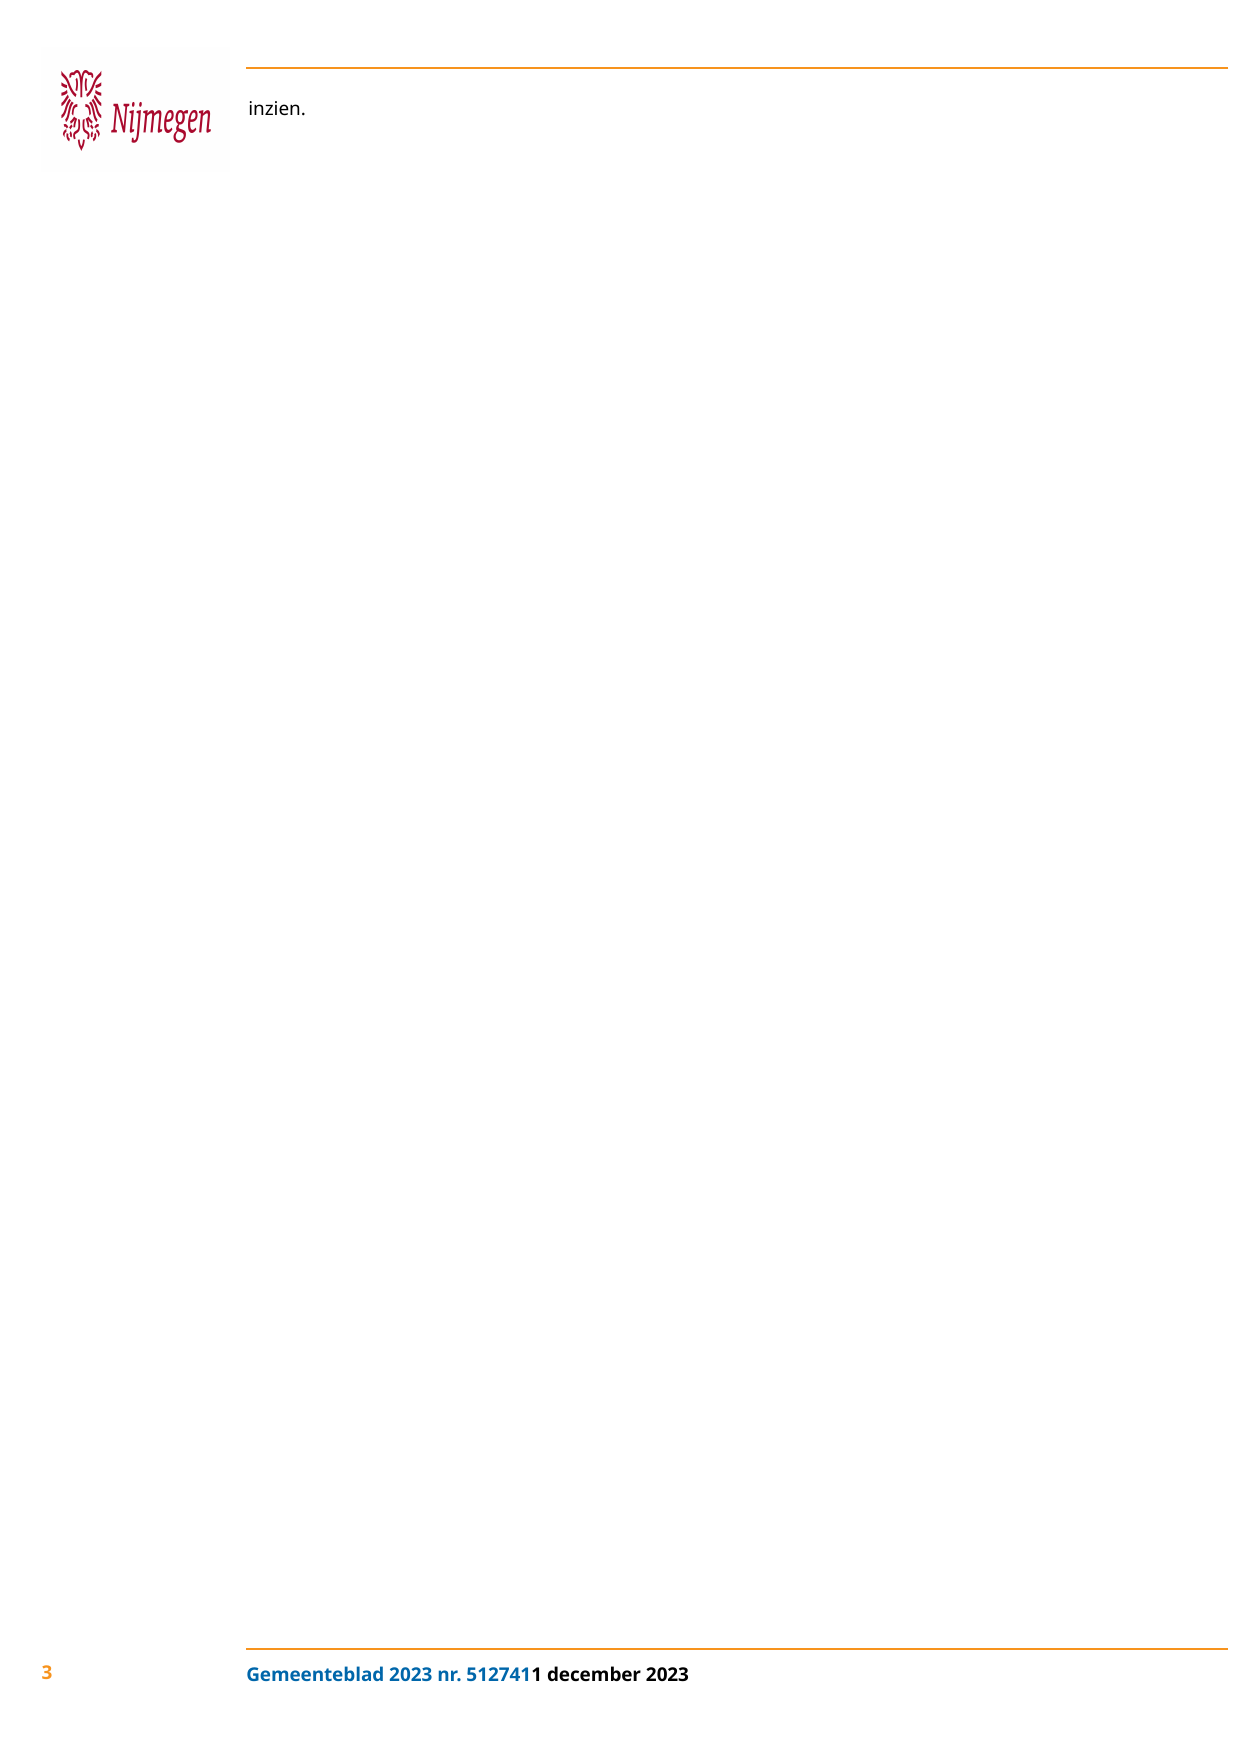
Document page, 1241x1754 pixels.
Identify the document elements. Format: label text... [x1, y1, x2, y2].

text inzien. [248, 95, 1152, 121]
picture [41, 47, 231, 172]
